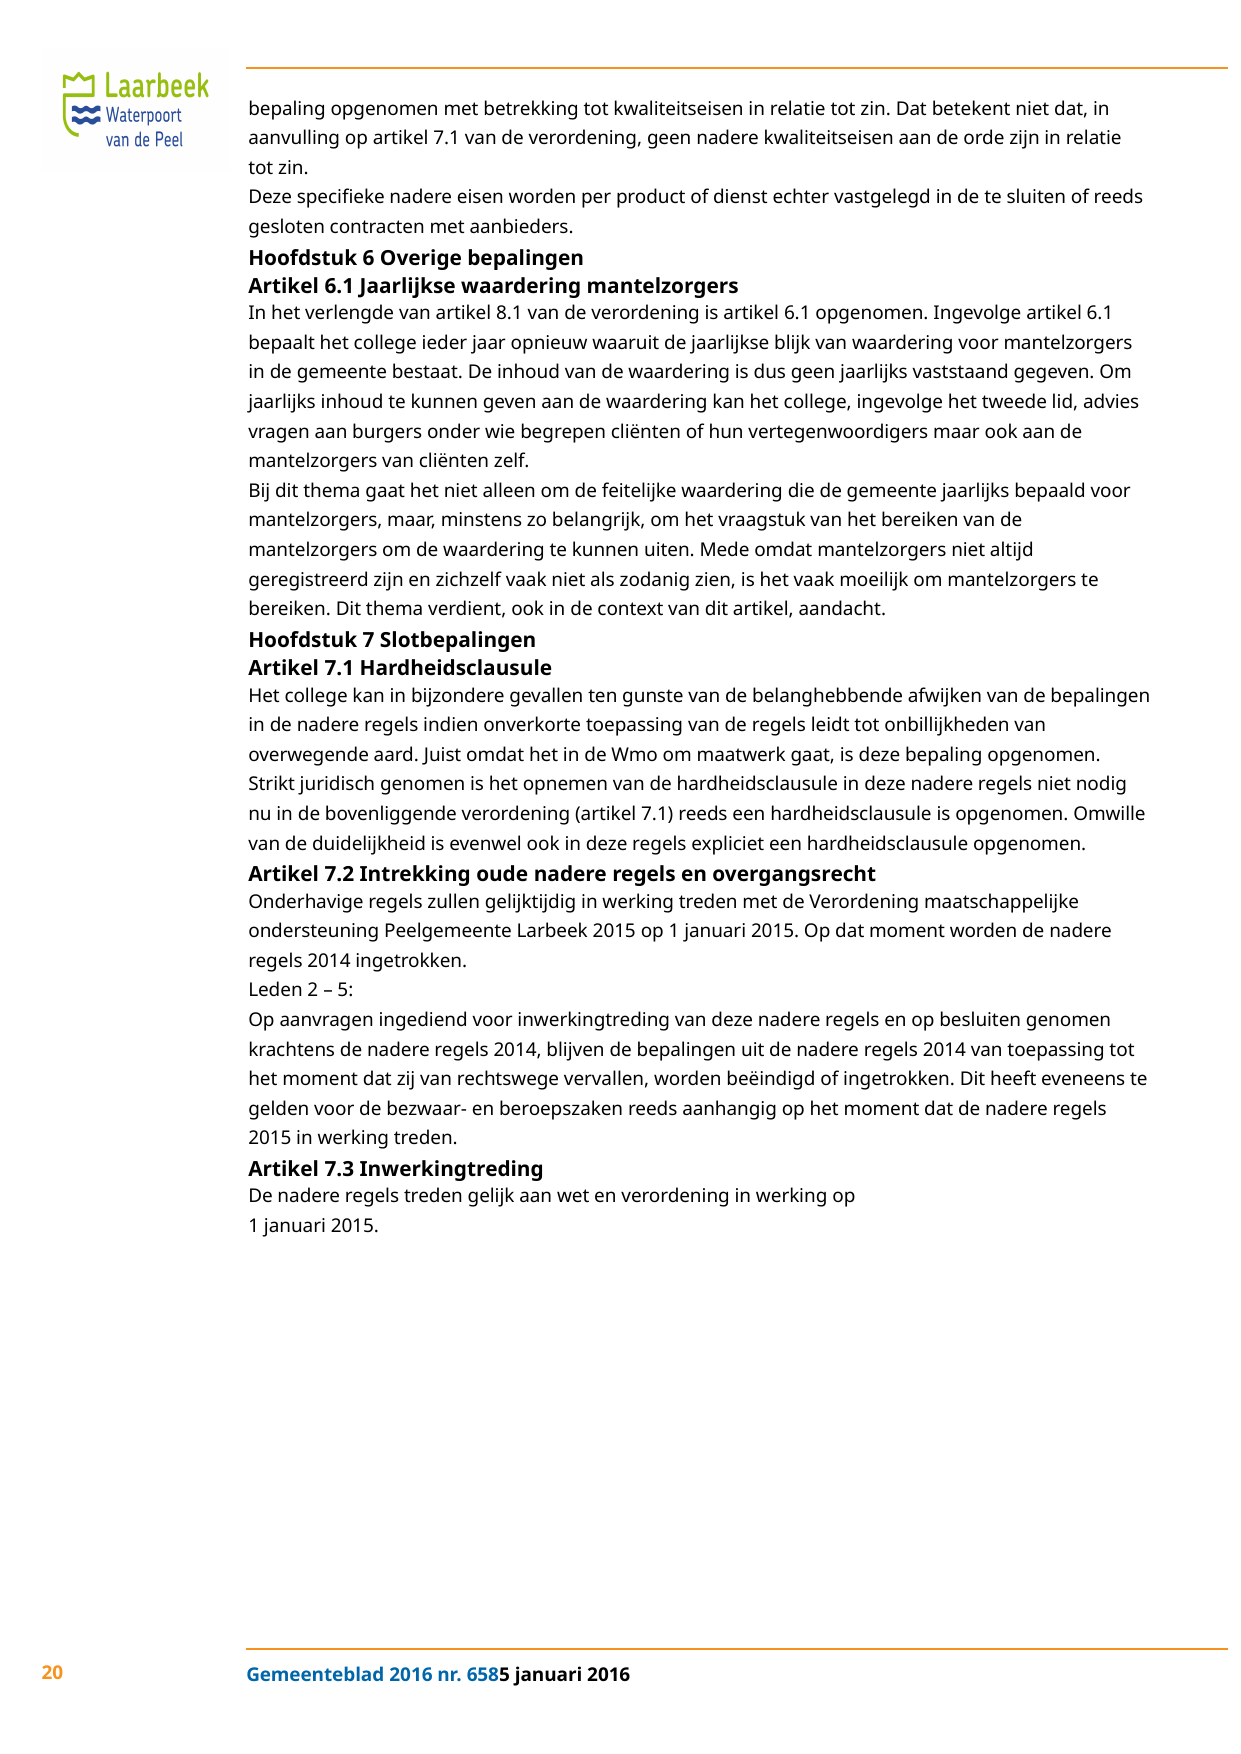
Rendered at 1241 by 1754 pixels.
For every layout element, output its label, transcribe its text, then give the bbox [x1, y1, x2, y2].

text Strikt juridisch genomen is het opnemen van de hardheidsclausule in deze nadere regels niet nodig nu in de bovenliggende verordening (artikel 7.1) reeds een hardheidsclausule is opgenomen. Omwille van de duidelijkheid is evenwel ook in deze regels expliciet een hardheidsclausule opgenomen. [248, 771, 1152, 856]
text Artikel 7.1 Hardheidsclausule [248, 653, 1152, 682]
text Leden 2 – 5: [248, 977, 1152, 1002]
text Het college kan in bijzondere gevallen ten gunste van de belanghebbende afwijken van de bepalingen in de nadere regels indien onverkorte toepassing van de regels leidt tot onbillijkheden van overwegende aard. Juist omdat het in de Wmo om maatwerk gaat, is deze bepaling opgenomen. [248, 682, 1152, 767]
text 1 januari 2015. [248, 1212, 1152, 1238]
text De nadere regels treden gelijk aan wet en verordening in werking op [248, 1182, 1152, 1208]
text Artikel 7.3 Inwerkingtreding [248, 1154, 1152, 1182]
text Artikel 6.1 Jaarlijkse waardering mantelzorgers [248, 271, 1152, 299]
text Hoofdstuk 6 Overige bepalingen [248, 243, 1152, 271]
text bepaling opgenomen met betrekking tot kwaliteitseisen in relatie tot zin. Dat betekent niet dat, in aanvulling op artikel 7.1 van de verordening, geen nadere kwaliteitseisen aan de orde zijn in relatie tot zin. [248, 95, 1152, 180]
text Hoofdstuk 7 Slotbepalingen [248, 625, 1152, 653]
text In het verlengde van artikel 8.1 van de verordening is artikel 6.1 opgenomen. Ingevolge artikel 6.1 bepaalt het college ieder jaar opnieuw waaruit de jaarlijkse blijk van waardering voor mantelzorgers in de gemeente bestaat. De inhoud van de waardering is dus geen jaarlijks vaststaand gegeven. Om jaarlijks inhoud te kunnen geven aan de waardering kan het college, ingevolge het tweede lid, advies vragen aan burgers onder wie begrepen cliënten of hun vertegenwoordigers maar ook aan de mantelzorgers van cliënten zelf. [248, 299, 1152, 473]
text Deze specifieke nadere eisen worden per product of dienst echter vastgelegd in de te sluiten of reeds gesloten contracten met aanbieders. [248, 183, 1152, 239]
text Onderhavige regels zullen gelijktijdig in werking treden met de Verordening maatschappelijke ondersteuning Peelgemeente Larbeek 2015 op 1 januari 2015. Op dat moment worden de nadere regels 2014 ingetrokken. [248, 888, 1152, 973]
text Op aanvragen ingediend voor inwerkingtreding van deze nadere regels en op besluiten genomen krachtens de nadere regels 2014, blijven de bepalingen uit de nadere regels 2014 van toepassing tot het moment dat zij van rechtswege vervallen, worden beëindigd of ingetrokken. Dit heeft eveneens te gelden voor de bezwaar- en beroepszaken reeds aanhangig op het moment dat de nadere regels 2015 in werking treden. [248, 1006, 1152, 1150]
picture [41, 47, 231, 172]
text Bij dit thema gaat het niet alleen om de feitelijke waardering die de gemeente jaarlijks bepaald voor mantelzorgers, maar, minstens zo belangrijk, om het vraagstuk van het bereiken van de mantelzorgers om de waardering te kunnen uiten. Mede omdat mantelzorgers niet altijd geregistreerd zijn en zichzelf vaak niet als zodanig zien, is het vaak moeilijk om mantelzorgers te bereiken. Dit thema verdient, ook in de context van dit artikel, aandacht. [248, 477, 1152, 621]
text Artikel 7.2 Intrekking oude nadere regels en overgangsrecht [248, 859, 1152, 888]
